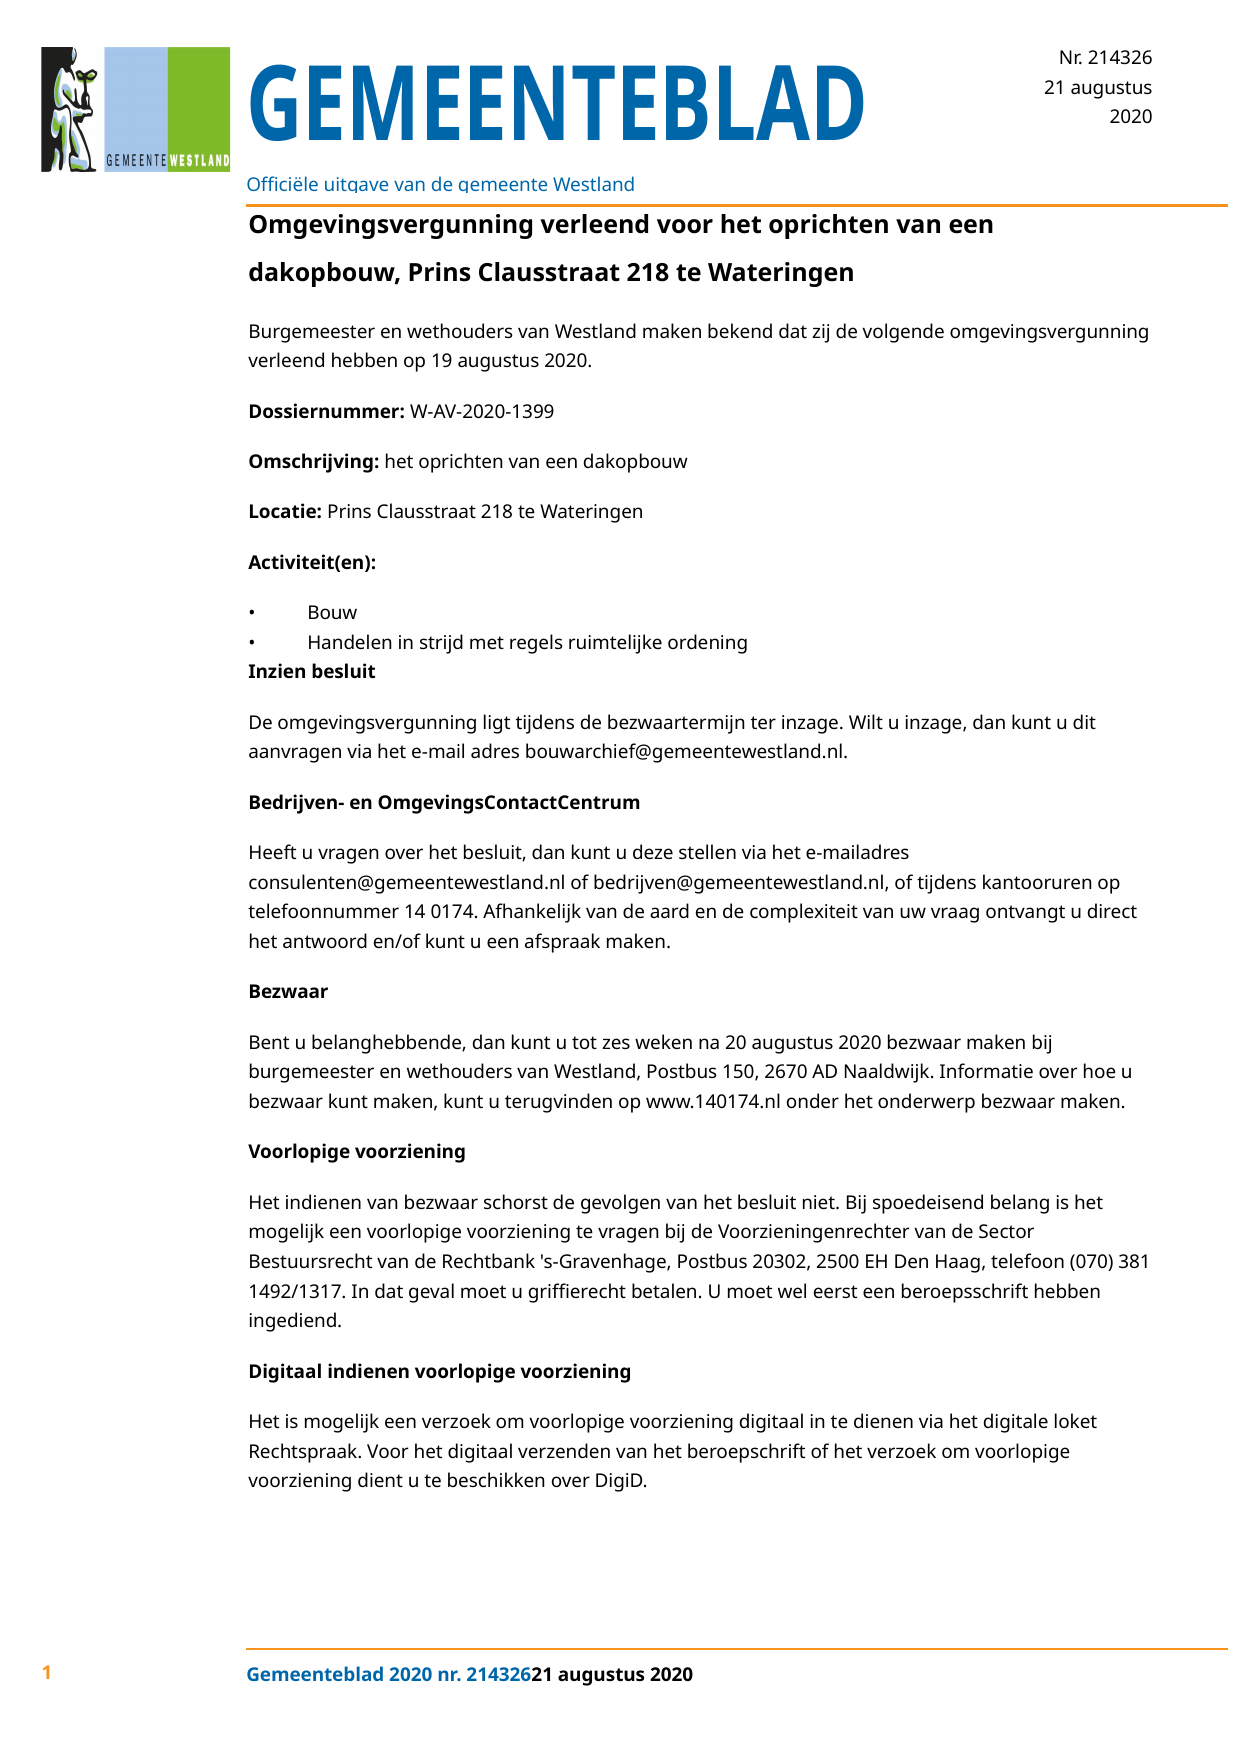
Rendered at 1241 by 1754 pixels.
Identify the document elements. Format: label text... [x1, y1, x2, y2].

text Het indienen van bezwaar schorst de gevolgen van het besluit niet. Bij spoedeisend belang is het mogelijk een voorlopige voorziening te vragen bij de Voorzieningenrechter van de Sector Bestuursrecht van de Rechtbank 's-Gravenhage, Postbus 20302, 2500 EH Den Haag, telefoon (070) 381 1492/1317. In dat geval moet u griffierecht betalen. U moet wel eerst een beroepsschrift hebben ingediend. [248, 1189, 1152, 1333]
text Bedrijven- en OmgevingsContactCentrum [248, 789, 1152, 815]
text De omgevingsvergunning ligt tijdens de bezwaartermijn ter inzage. Wilt u inzage, dan kunt u dit aanvragen via het e-mail adres bouwarchief@gemeentewestland.nl. [248, 709, 1152, 764]
text Omgevingsvergunning verleend voor het oprichten van een dakopbouw, Prins Clausstraat 218 te Wateringen [248, 207, 1152, 288]
list Handelen in strijd met regels ruimtelijke ordening [248, 629, 1152, 655]
text Bent u belanghebbende, dan kunt u tot zes weken na 20 augustus 2020 bezwaar maken bij burgemeester en wethouders van Westland, Postbus 150, 2670 AD Naaldwijk. Informatie over hoe u bezwaar kunt maken, kunt u terugvinden op www.140174.nl onder het onderwerp bezwaar maken. [248, 1029, 1152, 1114]
text Omschrijving: het oprichten van een dakopbouw [248, 448, 1152, 474]
list Bouw [248, 599, 1152, 625]
text Activiteit(en): [248, 549, 1152, 575]
text Burgemeester en wethouders van Westland maken bekend dat zij de volgende omgevingsvergunning verleend hebben op 19 augustus 2020. [248, 318, 1152, 373]
text Het is mogelijk een verzoek om voorlopige voorziening digitaal in te dienen via het digitale loket Rechtspraak. Voor het digitaal verzenden van het beroepschrift of het verzoek om voorlopige voorziening dient u te beschikken over DigiD. [248, 1408, 1152, 1493]
picture [41, 47, 231, 172]
text Heeft u vragen over het besluit, dan kunt u deze stellen via het e-mailadres consulenten@gemeentewestland.nl of bedrijven@gemeentewestland.nl, of tijdens kantooruren op telefoonnummer 14 0174. Afhankelijk van de aard en de complexiteit van uw vraag ontvangt u direct het antwoord en/of kunt u een afspraak maken. [248, 839, 1152, 954]
text Dossiernummer: W-AV-2020-1399 [248, 398, 1152, 424]
text Voorlopige voorziening [248, 1139, 1152, 1164]
text Locatie: Prins Clausstraat 218 te Wateringen [248, 499, 1152, 524]
text Digitaal indienen voorlopige voorziening [248, 1358, 1152, 1384]
text Inzien besluit [248, 659, 1152, 684]
text Bezwaar [248, 979, 1152, 1004]
